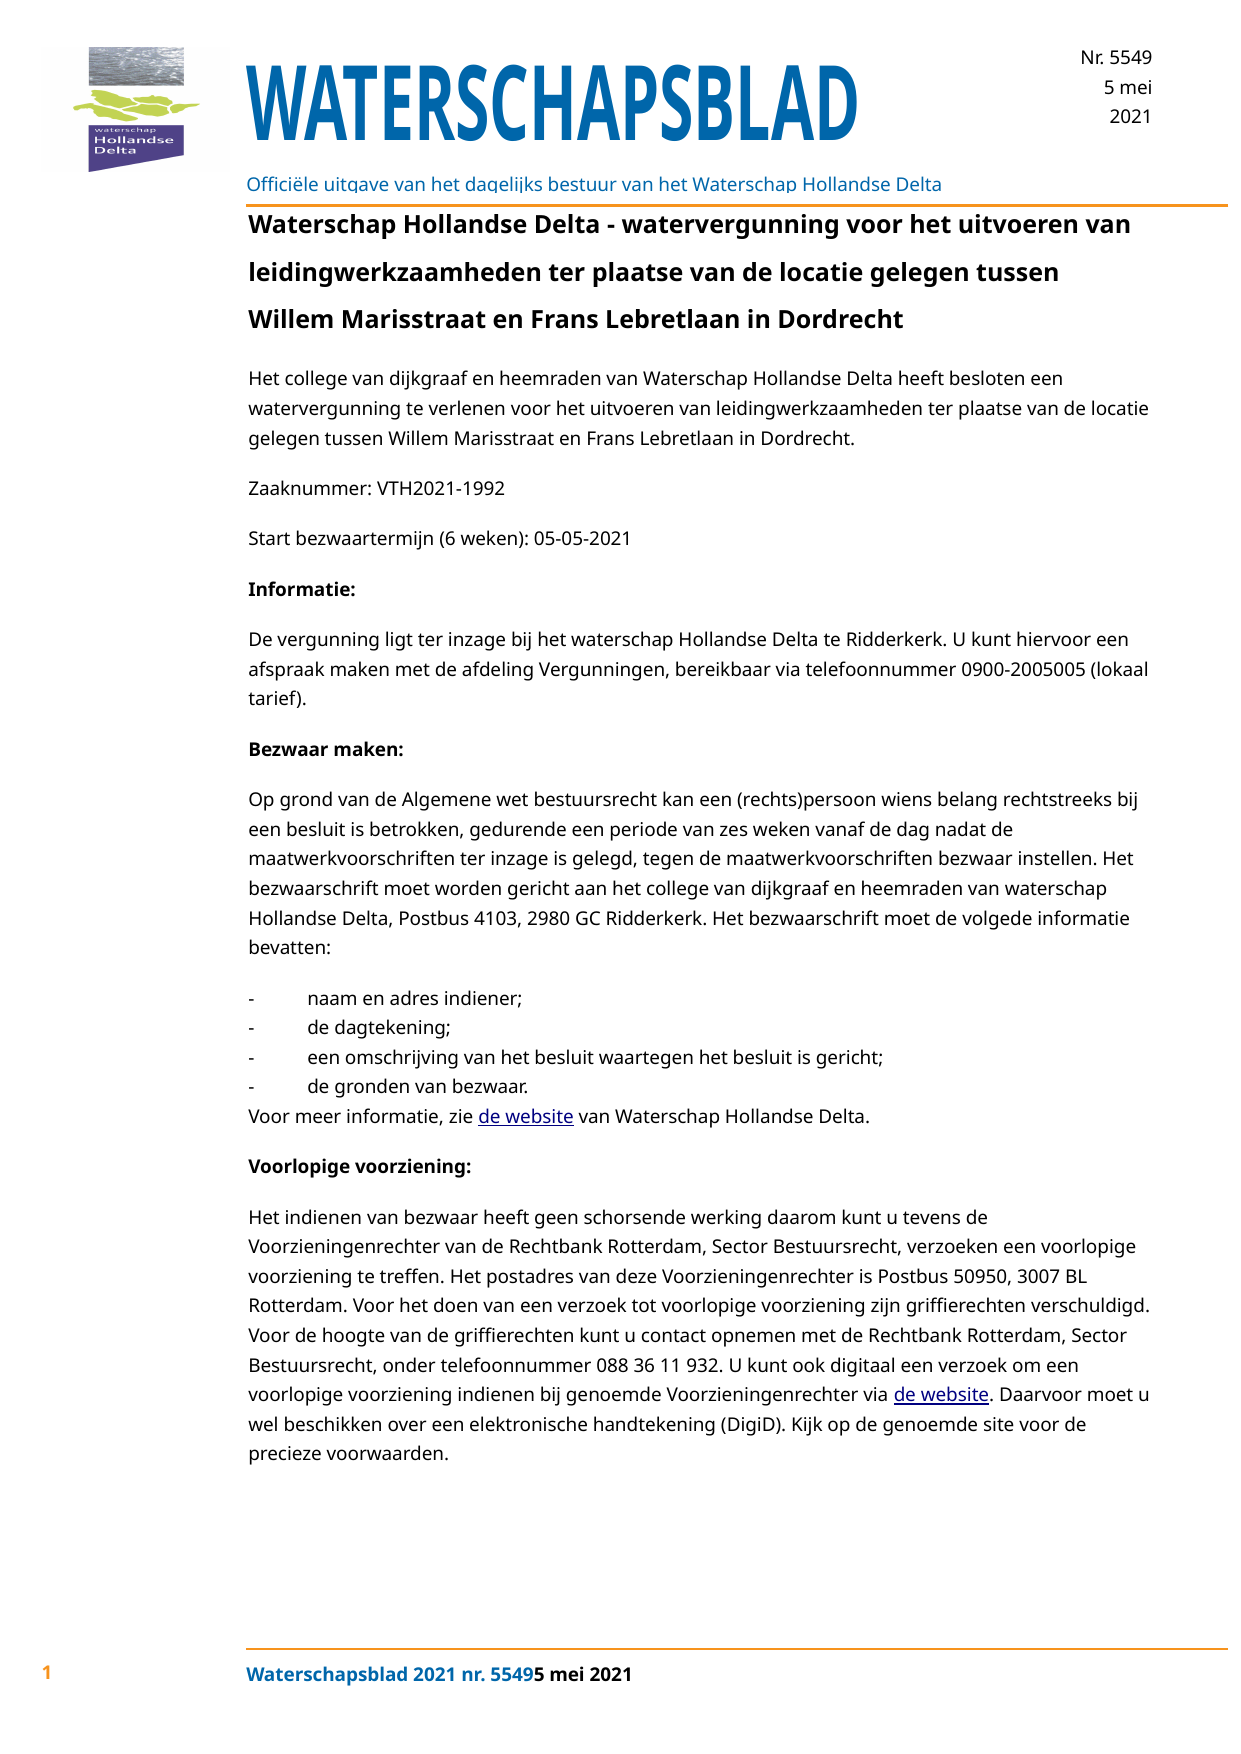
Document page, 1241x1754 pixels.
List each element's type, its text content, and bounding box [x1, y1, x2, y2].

text Op grond van de Algemene wet bestuursrecht kan een (rechts)persoon wiens belang rechtstreeks bij een besluit is betrokken, gedurende een periode van zes weken vanaf de dag nadat de maatwerkvoorschriften ter inzage is gelegd, tegen de maatwerkvoorschriften bezwaar instellen. Het bezwaarschrift moet worden gericht aan het college van dijkgraaf en heemraden van waterschap Hollandse Delta, Postbus 4103, 2980 GC Ridderkerk. Het bezwaarschrift moet de volgede informatie bevatten: [248, 786, 1152, 960]
text Voor meer informatie, zie de website van Waterschap Hollandse Delta. [248, 1103, 1152, 1129]
text Bezwaar maken: [248, 736, 1152, 762]
list een omschrijving van het besluit waartegen het besluit is gericht; [248, 1044, 1152, 1069]
text Het college van dijkgraaf en heemraden van Waterschap Hollandse Delta heeft besloten een watervergunning te verlenen voor het uitvoeren van leidingwerkzaamheden ter plaatse van de locatie gelegen tussen Willem Marisstraat en Frans Lebretlaan in Dordrecht. [248, 366, 1152, 450]
text Start bezwaartermijn (6 weken): 05-05-2021 [248, 526, 1152, 551]
list naam en adres indiener; [248, 985, 1152, 1010]
text Het indienen van bezwaar heeft geen schorsende werking daarom kunt u tevens de Voorzieningenrechter van de Rechtbank Rotterdam, Sector Bestuursrecht, verzoeken een voorlopige voorziening te treffen. Het postadres van deze Voorzieningenrechter is Postbus 50950, 3007 BL Rotterdam. Voor het doen van een verzoek tot voorlopige voorziening zijn griffierechten verschuldigd. Voor de hoogte van de griffierechten kunt u contact opnemen met de Rechtbank Rotterdam, Sector Bestuursrecht, onder telefoonnummer 088 36 11 932. U kunt ook digitaal een verzoek om een voorlopige voorziening indienen bij genoemde Voorzieningenrechter via de website. Daarvoor moet u wel beschikken over een elektronische handtekening (DigiD). Kijk op de genoemde site voor de precieze voorwaarden. [248, 1204, 1152, 1466]
list de dagtekening; [248, 1014, 1152, 1040]
list de gronden van bezwaar. [248, 1073, 1152, 1099]
text Voorlopige voorziening: [248, 1153, 1152, 1179]
text Waterschap Hollandse Delta - watervergunning voor het uitvoeren van leidingwerkzaamheden ter plaatse van de locatie gelegen tussen Willem Marisstraat en Frans Lebretlaan in Dordrecht [248, 207, 1152, 336]
text Informatie: [248, 576, 1152, 602]
text Zaaknummer: VTH2021-1992 [248, 475, 1152, 501]
picture [41, 47, 231, 172]
text De vergunning ligt ter inzage bij het waterschap Hollandse Delta te Ridderkerk. U kunt hiervoor een afspraak maken met de afdeling Vergunningen, bereikbaar via telefoonnummer 0900-2005005 (lokaal tarief). [248, 626, 1152, 711]
